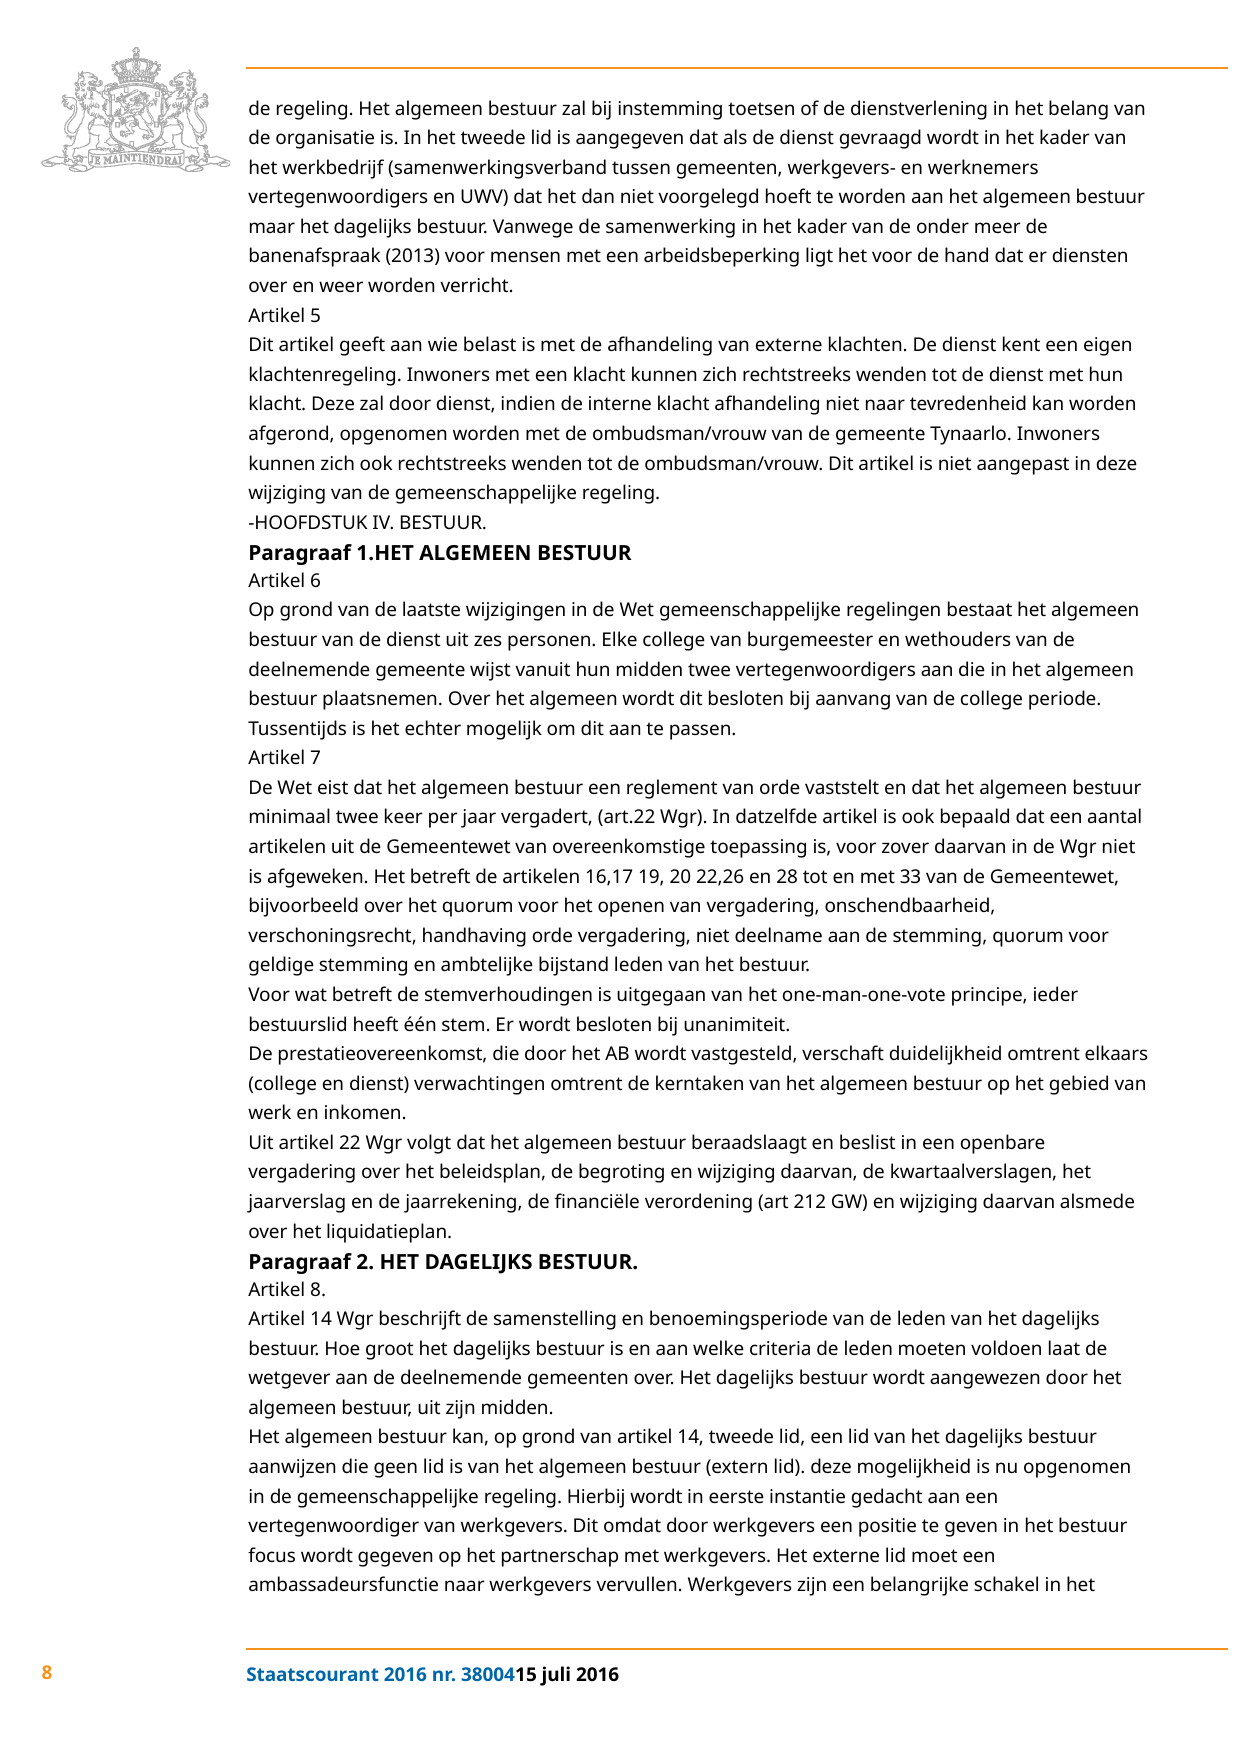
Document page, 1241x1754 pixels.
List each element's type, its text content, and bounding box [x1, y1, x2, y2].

text Artikel 6 [248, 567, 1152, 593]
text de regeling. Het algemeen bestuur zal bij instemming toetsen of de dienstverlening in het belang van de organisatie is. In het tweede lid is aangegeven dat als de dienst gevraagd wordt in het kader van het werkbedrijf (samenwerkingsverband tussen gemeenten, werkgevers- en werknemers vertegenwoordigers en UWV) dat het dan niet voorgelegd hoeft te worden aan het algemeen bestuur maar het dagelijks bestuur. Vanwege de samenwerking in het kader van de onder meer de banenafspraak (2013) voor mensen met een arbeidsbeperking ligt het voor de hand dat er diensten over en weer worden verricht. [248, 95, 1152, 298]
text Artikel 8. [248, 1276, 1152, 1302]
picture [41, 47, 231, 172]
text Artikel 5 [248, 302, 1152, 328]
text Het algemeen bestuur kan, op grond van artikel 14, tweede lid, een lid van het dagelijks bestuur aanwijzen die geen lid is van het algemeen bestuur (extern lid). deze mogelijkheid is nu opgenomen in de gemeenschappelijke regeling. Hierbij wordt in eerste instantie gedacht aan een vertegenwoordiger van werkgevers. Dit omdat door werkgevers een positie te geven in het bestuur focus wordt gegeven op het partnerschap met werkgevers. Het externe lid moet een ambassadeursfunctie naar werkgevers vervullen. Werkgevers zijn een belangrijke schakel in het [248, 1424, 1152, 1597]
text Artikel 7 [248, 744, 1152, 770]
text De Wet eist dat het algemeen bestuur een reglement van orde vaststelt en dat het algemeen bestuur minimaal twee keer per jaar vergadert, (art.22 Wgr). In datzelfde artikel is ook bepaald dat een aantal artikelen uit de Gemeentewet van overeenkomstige toepassing is, voor zover daarvan in de Wgr niet is afgeweken. Het betreft de artikelen 16,17 19, 20 22,26 en 28 tot en met 33 van de Gemeentewet, bijvoorbeeld over het quorum voor het openen van vergadering, onschendbaarheid, verschoningsrecht, handhaving orde vergadering, niet deelname aan de stemming, quorum voor geldige stemming en ambtelijke bijstand leden van het bestuur. [248, 774, 1152, 977]
text Uit artikel 22 Wgr volgt dat het algemeen bestuur beraadslaagt en beslist in een openbare vergadering over het beleidsplan, de begroting en wijziging daarvan, de kwartaalverslagen, het jaarverslag en de jaarrekening, de financiële verordening (art 212 GW) en wijziging daarvan alsmede over het liquidatieplan. [248, 1129, 1152, 1243]
text Artikel 14 Wgr beschrijft de samenstelling en benoemingsperiode van de leden van het dagelijks bestuur. Hoe groot het dagelijks bestuur is en aan welke criteria de leden moeten voldoen laat de wetgever aan de deelnemende gemeenten over. Het dagelijks bestuur wordt aangewezen door het algemeen bestuur, uit zijn midden. [248, 1305, 1152, 1420]
text Op grond van de laatste wijzigingen in de Wet gemeenschappelijke regelingen bestaat het algemeen bestuur van de dienst uit zes personen. Elke college van burgemeester en wethouders van de deelnemende gemeente wijst vanuit hun midden twee vertegenwoordigers aan die in het algemeen bestuur plaatsnemen. Over het algemeen wordt dit besloten bij aanvang van de college periode. Tussentijds is het echter mogelijk om dit aan te passen. [248, 597, 1152, 741]
text De prestatieovereenkomst, die door het AB wordt vastgesteld, verschaft duidelijkheid omtrent elkaars (college en dienst) verwachtingen omtrent de kerntaken van het algemeen bestuur op het gebied van werk en inkomen. [248, 1040, 1152, 1125]
text -HOOFDSTUK IV. BESTUUR. [248, 509, 1152, 535]
text Voor wat betreft de stemverhoudingen is uitgegaan van het one-man-one-vote principe, ieder bestuurslid heeft één stem. Er wordt besloten bij unanimiteit. [248, 981, 1152, 1036]
text Dit artikel geeft aan wie belast is met de afhandeling van externe klachten. De dienst kent een eigen klachtenregeling. Inwoners met een klacht kunnen zich rechtstreeks wenden tot de dienst met hun klacht. Deze zal door dienst, indien de interne klacht afhandeling niet naar tevredenheid kan worden afgerond, opgenomen worden met de ombudsman/vrouw van de gemeente Tynaarlo. Inwoners kunnen zich ook rechtstreeks wenden tot de ombudsman/vrouw. Dit artikel is niet aangepast in deze wijziging van de gemeenschappelijke regeling. [248, 331, 1152, 505]
text Paragraaf 2. HET DAGELIJKS BESTUUR. [248, 1247, 1152, 1276]
text Paragraaf 1.HET ALGEMEEN BESTUUR [248, 538, 1152, 567]
